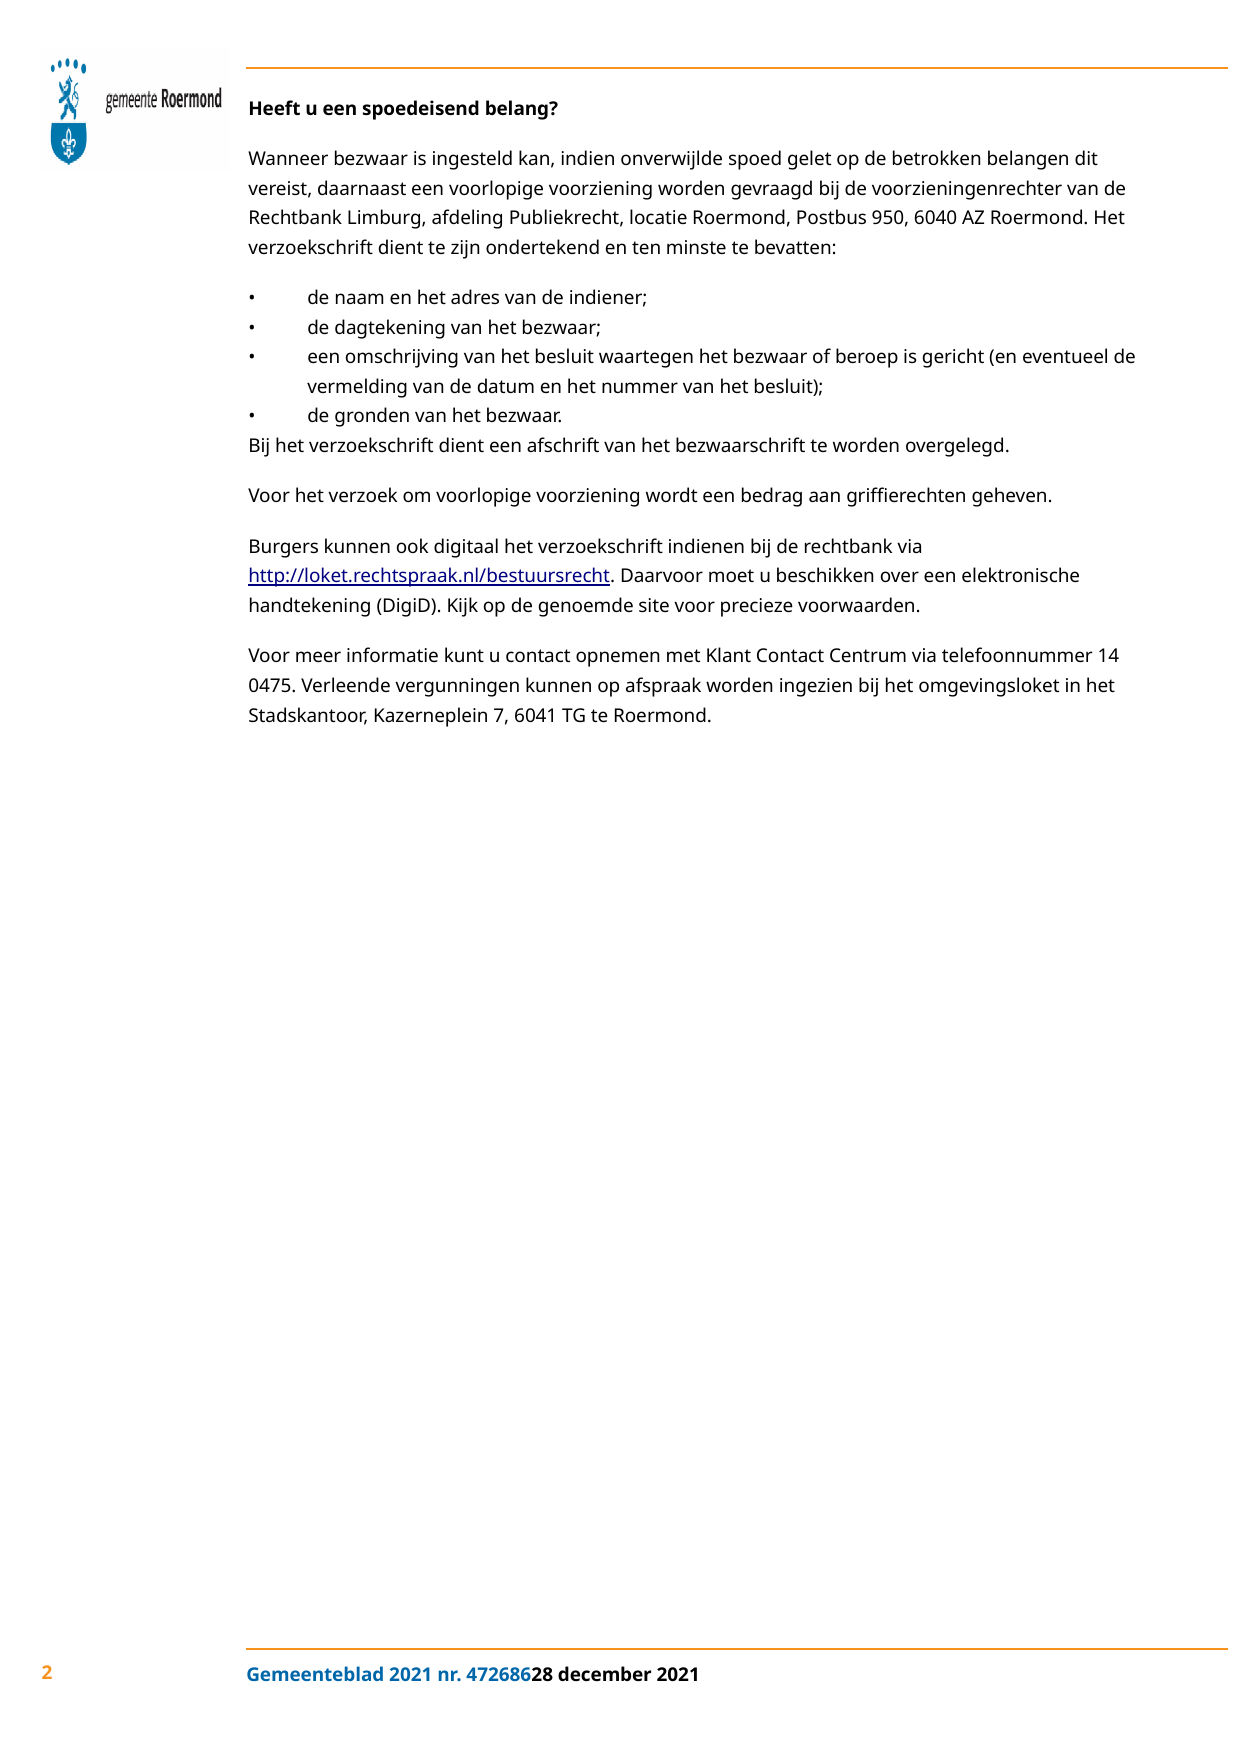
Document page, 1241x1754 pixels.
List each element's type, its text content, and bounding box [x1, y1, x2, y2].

text Heeft u een spoedeisend belang? [248, 95, 1152, 121]
text Voor meer informatie kunt u contact opnemen met Klant Contact Centrum via telefoonnummer 14 0475. Verleende vergunningen kunnen op afspraak worden ingezien bij het omgevingsloket in het Stadskantoor, Kazerneplein 7, 6041 TG te Roermond. [248, 643, 1152, 728]
list de dagtekening van het bezwaar; [248, 314, 1152, 340]
list een omschrijving van het besluit waartegen het bezwaar of beroep is gericht (en eventueel de vermelding van de datum en het nummer van het besluit); [248, 343, 1152, 399]
list de gronden van het bezwaar. [248, 403, 1152, 428]
text Voor het verzoek om voorlopige voorziening wordt een bedrag aan griffierechten geheven. [248, 483, 1152, 508]
picture [41, 47, 231, 172]
text Bij het verzoekschrift dient een afschrift van het bezwaarschrift te worden overgelegd. [248, 432, 1152, 458]
text Wanneer bezwaar is ingesteld kan, indien onverwijlde spoed gelet op de betrokken belangen dit vereist, daarnaast een voorlopige voorziening worden gevraagd bij de voorzieningenrechter van de Rechtbank Limburg, afdeling Publiekrecht, locatie Roermond, Postbus 950, 6040 AZ Roermond. Het verzoekschrift dient te zijn ondertekend en ten minste te bevatten: [248, 145, 1152, 260]
list de naam en het adres van de indiener; [248, 284, 1152, 310]
text Burgers kunnen ook digitaal het verzoekschrift indienen bij de rechtbank via http://loket.rechtspraak.nl/bestuursrecht. Daarvoor moet u beschikken over een elektronische handtekening (DigiD). Kijk op de genoemde site voor precieze voorwaarden. [248, 533, 1152, 618]
